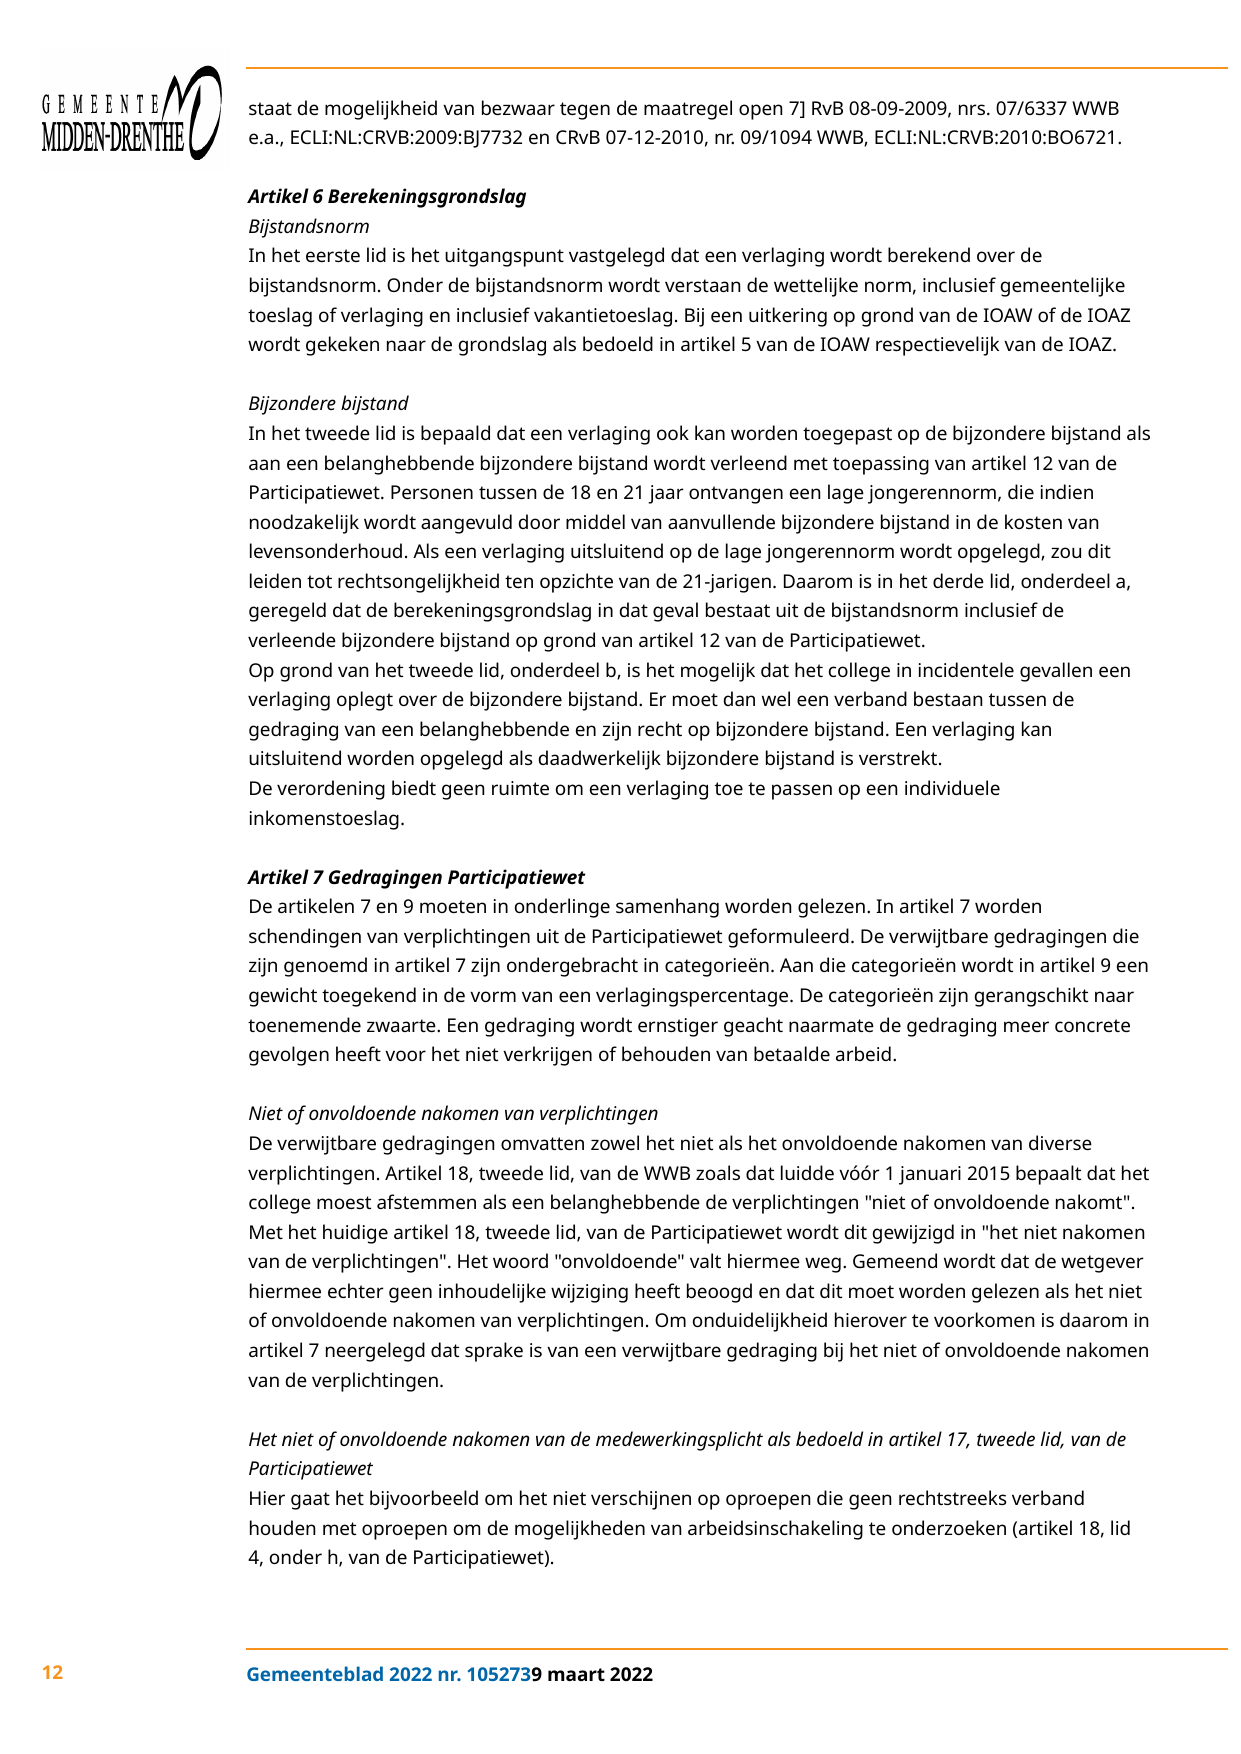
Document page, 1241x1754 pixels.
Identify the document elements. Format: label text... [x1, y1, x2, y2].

text De artikelen 7 en 9 moeten in onderlinge samenhang worden gelezen. In artikel 7 worden schendingen van verplichtingen uit de Participatiewet geformuleerd. De verwijtbare gedragingen die zijn genoemd in artikel 7 zijn ondergebracht in categorieën. Aan die categorieën wordt in artikel 9 een gewicht toegekend in de vorm van een verlagingspercentage. De categorieën zijn gerangschikt naar toenemende zwaarte. Een gedraging wordt ernstiger geacht naarmate de gedraging meer concrete gevolgen heeft voor het niet verkrijgen of behouden van betaalde arbeid. [248, 893, 1152, 1067]
text Artikel 6 Berekeningsgrondslag [248, 183, 1152, 209]
text De verordening biedt geen ruimte om een verlaging toe te passen op een individuele inkomenstoeslag. [248, 775, 1152, 831]
text Bijzondere bijstand [248, 391, 1152, 416]
text Op grond van het tweede lid, onderdeel b, is het mogelijk dat het college in incidentele gevallen een verlaging oplegt over de bijzondere bijstand. Er moet dan wel een verband bestaan tussen de gedraging van een belanghebbende en zijn recht op bijzondere bijstand. Een verlaging kan uitsluitend worden opgelegd als daadwerkelijk bijzondere bijstand is verstrekt. [248, 657, 1152, 771]
text De verwijtbare gedragingen omvatten zowel het niet als het onvoldoende nakomen van diverse verplichtingen. Artikel 18, tweede lid, van de WWB zoals dat luidde vóór 1 januari 2015 bepaalt dat het college moest afstemmen als een belanghebbende de verplichtingen "niet of onvoldoende nakomt". Met het huidige artikel 18, tweede lid, van de Participatiewet wordt dit gewijzigd in "het niet nakomen van de verplichtingen". Het woord "onvoldoende" valt hiermee weg. Gemeend wordt dat de wetgever hiermee echter geen inhoudelijke wijziging heeft beoogd en dat dit moet worden gelezen als het niet of onvoldoende nakomen van verplichtingen. Om onduidelijkheid hierover te voorkomen is daarom in artikel 7 neergelegd dat sprake is van een verwijtbare gedraging bij het niet of onvoldoende nakomen van de verplichtingen. [248, 1130, 1152, 1393]
text Bijstandsnorm [248, 213, 1152, 239]
text In het eerste lid is het uitgangspunt vastgelegd dat een verlaging wordt berekend over de bijstandsnorm. Onder de bijstandsnorm wordt verstaan de wettelijke norm, inclusief gemeentelijke toeslag of verlaging en inclusief vakantietoeslag. Bij een uitkering op grond van de IOAW of de IOAZ wordt gekeken naar de grondslag als bedoeld in artikel 5 van de IOAW respectievelijk van de IOAZ. [248, 243, 1152, 357]
picture [41, 47, 231, 172]
text staat de mogelijkheid van bezwaar tegen de maatregel open 7] RvB 08-09-2009, nrs. 07/6337 WWB e.a., ECLI:NL:CRVB:2009:BJ7732 en CRvB 07-12-2010, nr. 09/1094 WWB, ECLI:NL:CRVB:2010:BO6721. [248, 95, 1152, 150]
text Artikel 7 Gedragingen Participatiewet [248, 864, 1152, 890]
text Niet of onvoldoende nakomen van verplichtingen [248, 1101, 1152, 1126]
text Hier gaat het bijvoorbeeld om het niet verschijnen op oproepen die geen rechtstreeks verband houden met oproepen om de mogelijkheden van arbeidsinschakeling te onderzoeken (artikel 18, lid 4, onder h, van de Participatiewet). [248, 1485, 1152, 1570]
text Het niet of onvoldoende nakomen van de medewerkingsplicht als bedoeld in artikel 17, tweede lid, van de Participatiewet [248, 1426, 1152, 1481]
text In het tweede lid is bepaald dat een verlaging ook kan worden toegepast op de bijzondere bijstand als aan een belanghebbende bijzondere bijstand wordt verleend met toepassing van artikel 12 van de Participatiewet. Personen tussen de 18 en 21 jaar ontvangen een lage jongerennorm, die indien noodzakelijk wordt aangevuld door middel van aanvullende bijzondere bijstand in de kosten van levensonderhoud. Als een verlaging uitsluitend op de lage jongerennorm wordt opgelegd, zou dit leiden tot rechtsongelijkheid ten opzichte van de 21-jarigen. Daarom is in het derde lid, onderdeel a, geregeld dat de berekeningsgrondslag in dat geval bestaat uit de bijstandsnorm inclusief de verleende bijzondere bijstand op grond van artikel 12 van de Participatiewet. [248, 420, 1152, 653]
